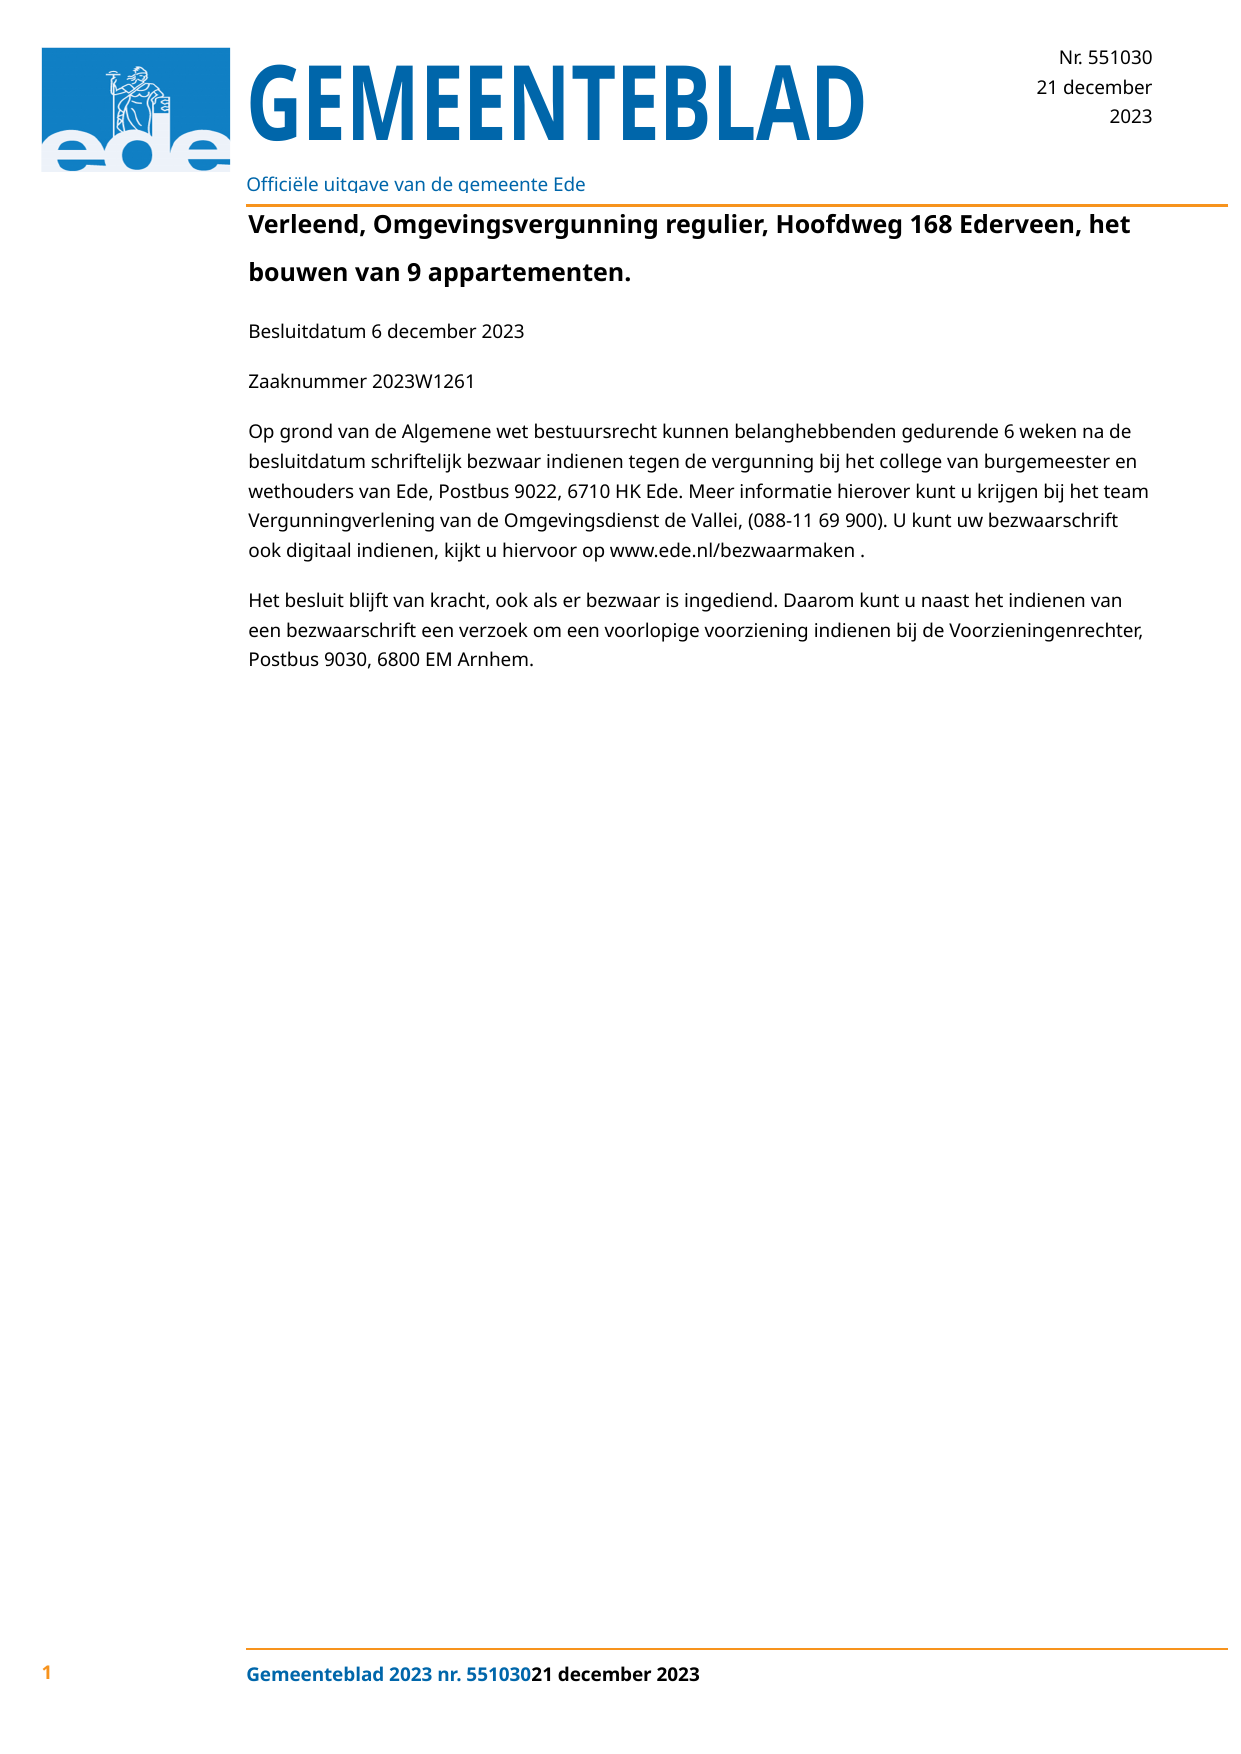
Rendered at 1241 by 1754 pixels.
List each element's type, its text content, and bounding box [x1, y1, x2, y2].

text Zaaknummer 2023W1261 [248, 368, 1152, 394]
picture [41, 47, 231, 172]
text Het besluit blijft van kracht, ook als er bezwaar is ingediend. Daarom kunt u naast het indienen van een bezwaarschrift een verzoek om een voorlopige voorziening indienen bij de Voorzieningenrechter, Postbus 9030, 6800 EM Arnhem. [248, 587, 1152, 672]
text Op grond van de Algemene wet bestuursrecht kunnen belanghebbenden gedurende 6 weken na de besluitdatum schriftelijk bezwaar indienen tegen de vergunning bij het college van burgemeester en wethouders van Ede, Postbus 9022, 6710 HK Ede. Meer informatie hierover kunt u krijgen bij het team Vergunningverlening van de Omgevingsdienst de Vallei, (088-11 69 900). U kunt uw bezwaarschrift ook digitaal indienen, kijkt u hiervoor op www.ede.nl/bezwaarmaken . [248, 419, 1152, 563]
text Besluitdatum 6 december 2023 [248, 318, 1152, 344]
text Verleend, Omgevingsvergunning regulier, Hoofdweg 168 Ederveen, het bouwen van 9 appartementen. [248, 207, 1152, 288]
